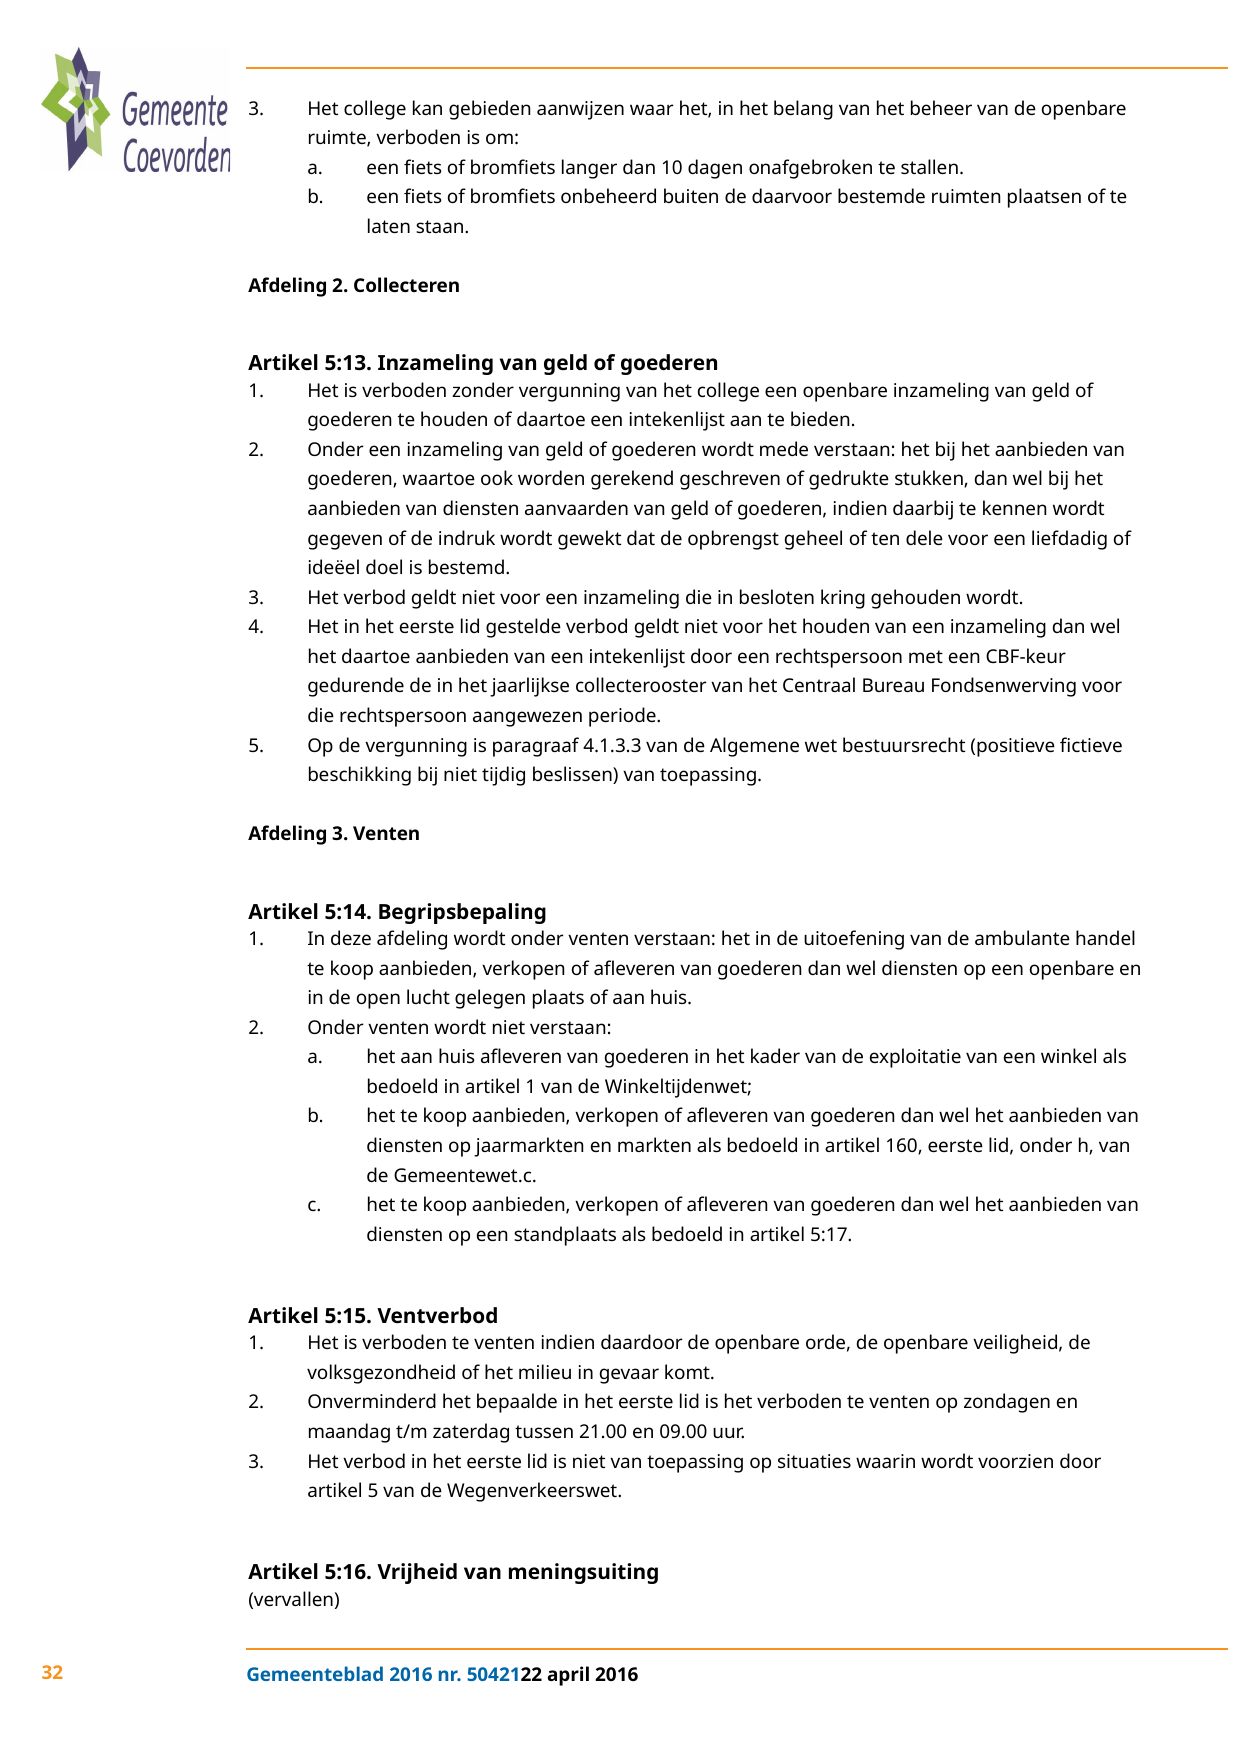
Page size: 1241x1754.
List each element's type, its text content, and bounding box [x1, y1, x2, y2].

text Afdeling 3. Venten [248, 821, 1152, 846]
list Het is verboden te venten indien daardoor de openbare orde, de openbare veiligheid, de volksgezondheid of het milieu in gevaar komt. [248, 1329, 1152, 1385]
list een fiets of bromfiets langer dan 10 dagen onafgebroken te stallen. [307, 154, 1152, 180]
text (vervallen) [248, 1586, 1152, 1612]
text Artikel 5:15. Ventverbod [248, 1301, 1152, 1329]
list Het is verboden zonder vergunning van het college een openbare inzameling van geld of goederen te houden of daartoe een intekenlijst aan te bieden. [248, 377, 1152, 432]
list Het college kan gebieden aanwijzen waar het, in het belang van het beheer van de openbare ruimte, verboden is om: [248, 95, 1152, 150]
list het te koop aanbieden, verkopen of afleveren van goederen dan wel het aanbieden van diensten op jaarmarkten en markten als bedoeld in artikel 160, eerste lid, onder h, van de Gemeentewet.c. [307, 1103, 1152, 1188]
text Artikel 5:13. Inzameling van geld of goederen [248, 348, 1152, 377]
list het aan huis afleveren van goederen in het kader van de exploitatie van een winkel als bedoeld in artikel 1 van de Winkeltijdenwet; [307, 1043, 1152, 1099]
picture [41, 47, 231, 172]
list In deze afdeling wordt onder venten verstaan: het in de uitoefening van de ambulante handel te koop aanbieden, verkopen of afleveren van goederen dan wel diensten op een openbare en in de open lucht gelegen plaats of aan huis. [248, 925, 1152, 1010]
text Artikel 5:14. Begripsbepaling [248, 897, 1152, 925]
text Artikel 5:16. Vrijheid van meningsuiting [248, 1557, 1152, 1586]
list Het in het eerste lid gestelde verbod geldt niet voor het houden van een inzameling dan wel het daartoe aanbieden van een intekenlijst door een rechtspersoon met een CBF-keur gedurende de in het jaarlijkse collecterooster van het Centraal Bureau Fondsenwerving voor die rechtspersoon aangewezen periode. [248, 613, 1152, 728]
list Onder een inzameling van geld of goederen wordt mede verstaan: het bij het aanbieden van goederen, waartoe ook worden gerekend geschreven of gedrukte stukken, dan wel bij het aanbieden van diensten aanvaarden van geld of goederen, indien daarbij te kennen wordt gegeven of de indruk wordt gewekt dat de opbrengst geheel of ten dele voor een liefdadig of ideëel doel is bestemd. [248, 436, 1152, 580]
list Onder venten wordt niet verstaan: [248, 1014, 1152, 1040]
list Het verbod geldt niet voor een inzameling die in besloten kring gehouden wordt. [248, 584, 1152, 610]
list Onverminderd het bepaalde in het eerste lid is het verboden te venten op zondagen en maandag t/m zaterdag tussen 21.00 en 09.00 uur. [248, 1389, 1152, 1444]
list Het verbod in het eerste lid is niet van toepassing op situaties waarin wordt voorzien door artikel 5 van de Wegenverkeerswet. [248, 1448, 1152, 1503]
text Afdeling 2. Collecteren [248, 272, 1152, 298]
list Op de vergunning is paragraaf 4.1.3.3 van de Algemene wet bestuursrecht (positieve fictieve beschikking bij niet tijdig beslissen) van toepassing. [248, 732, 1152, 787]
list het te koop aanbieden, verkopen of afleveren van goederen dan wel het aanbieden van diensten op een standplaats als bedoeld in artikel 5:17. [307, 1191, 1152, 1247]
list een fiets of bromfiets onbeheerd buiten de daarvoor bestemde ruimten plaatsen of te laten staan. [307, 183, 1152, 239]
